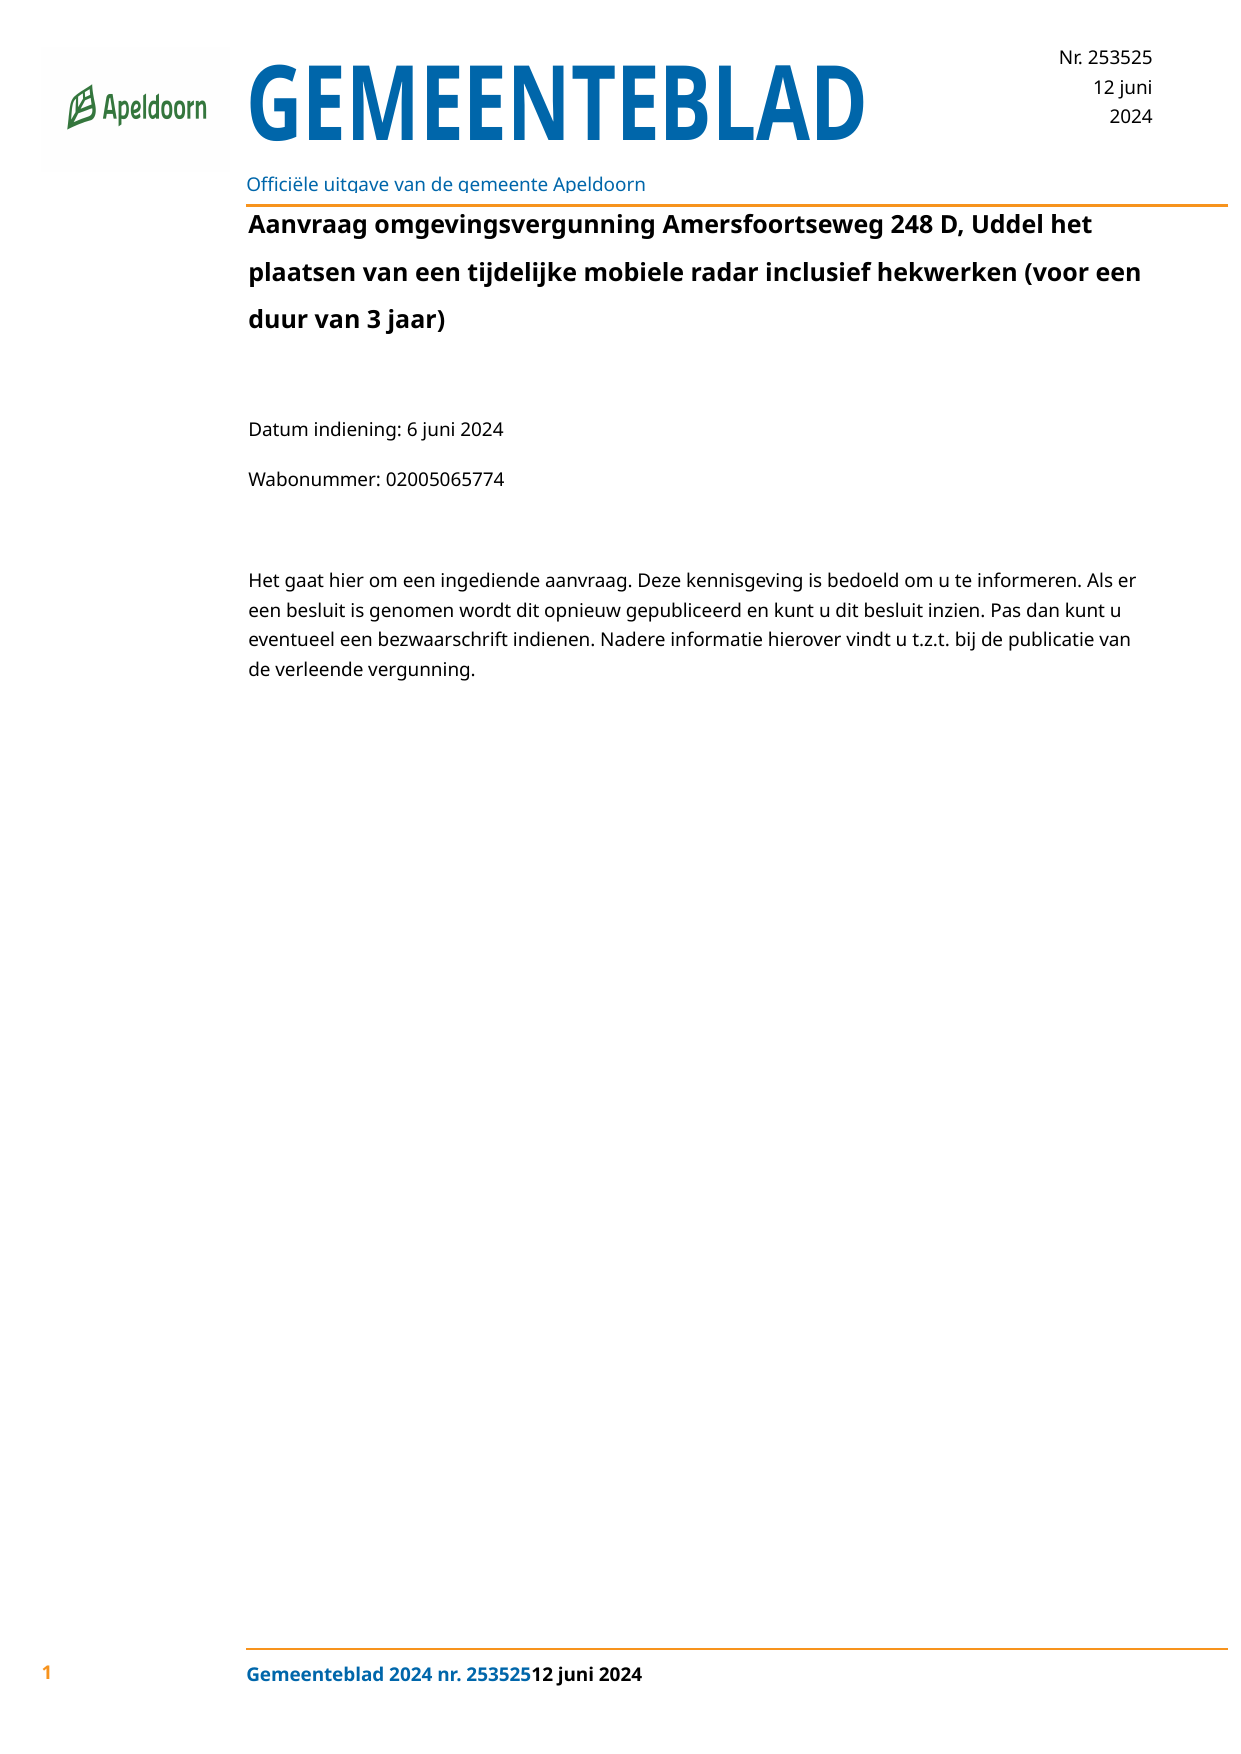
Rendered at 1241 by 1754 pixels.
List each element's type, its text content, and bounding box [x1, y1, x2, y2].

text Aanvraag omgevingsvergunning Amersfoortseweg 248 D, Uddel het plaatsen van een tijdelijke mobiele radar inclusief hekwerken (voor een duur van 3 jaar) [248, 207, 1152, 336]
picture [41, 47, 231, 172]
text Het gaat hier om een ingediende aanvraag. Deze kennisgeving is bedoeld om u te informeren. Als er een besluit is genomen wordt dit opnieuw gepubliceerd en kunt u dit besluit inzien. Pas dan kunt u eventueel een bezwaarschrift indienen. Nadere informatie hierover vindt u t.z.t. bij de publicatie van de verleende vergunning. [248, 567, 1152, 682]
text Datum indiening: 6 juni 2024 [248, 416, 1152, 442]
text Wabonummer: 02005065774 [248, 466, 1152, 492]
